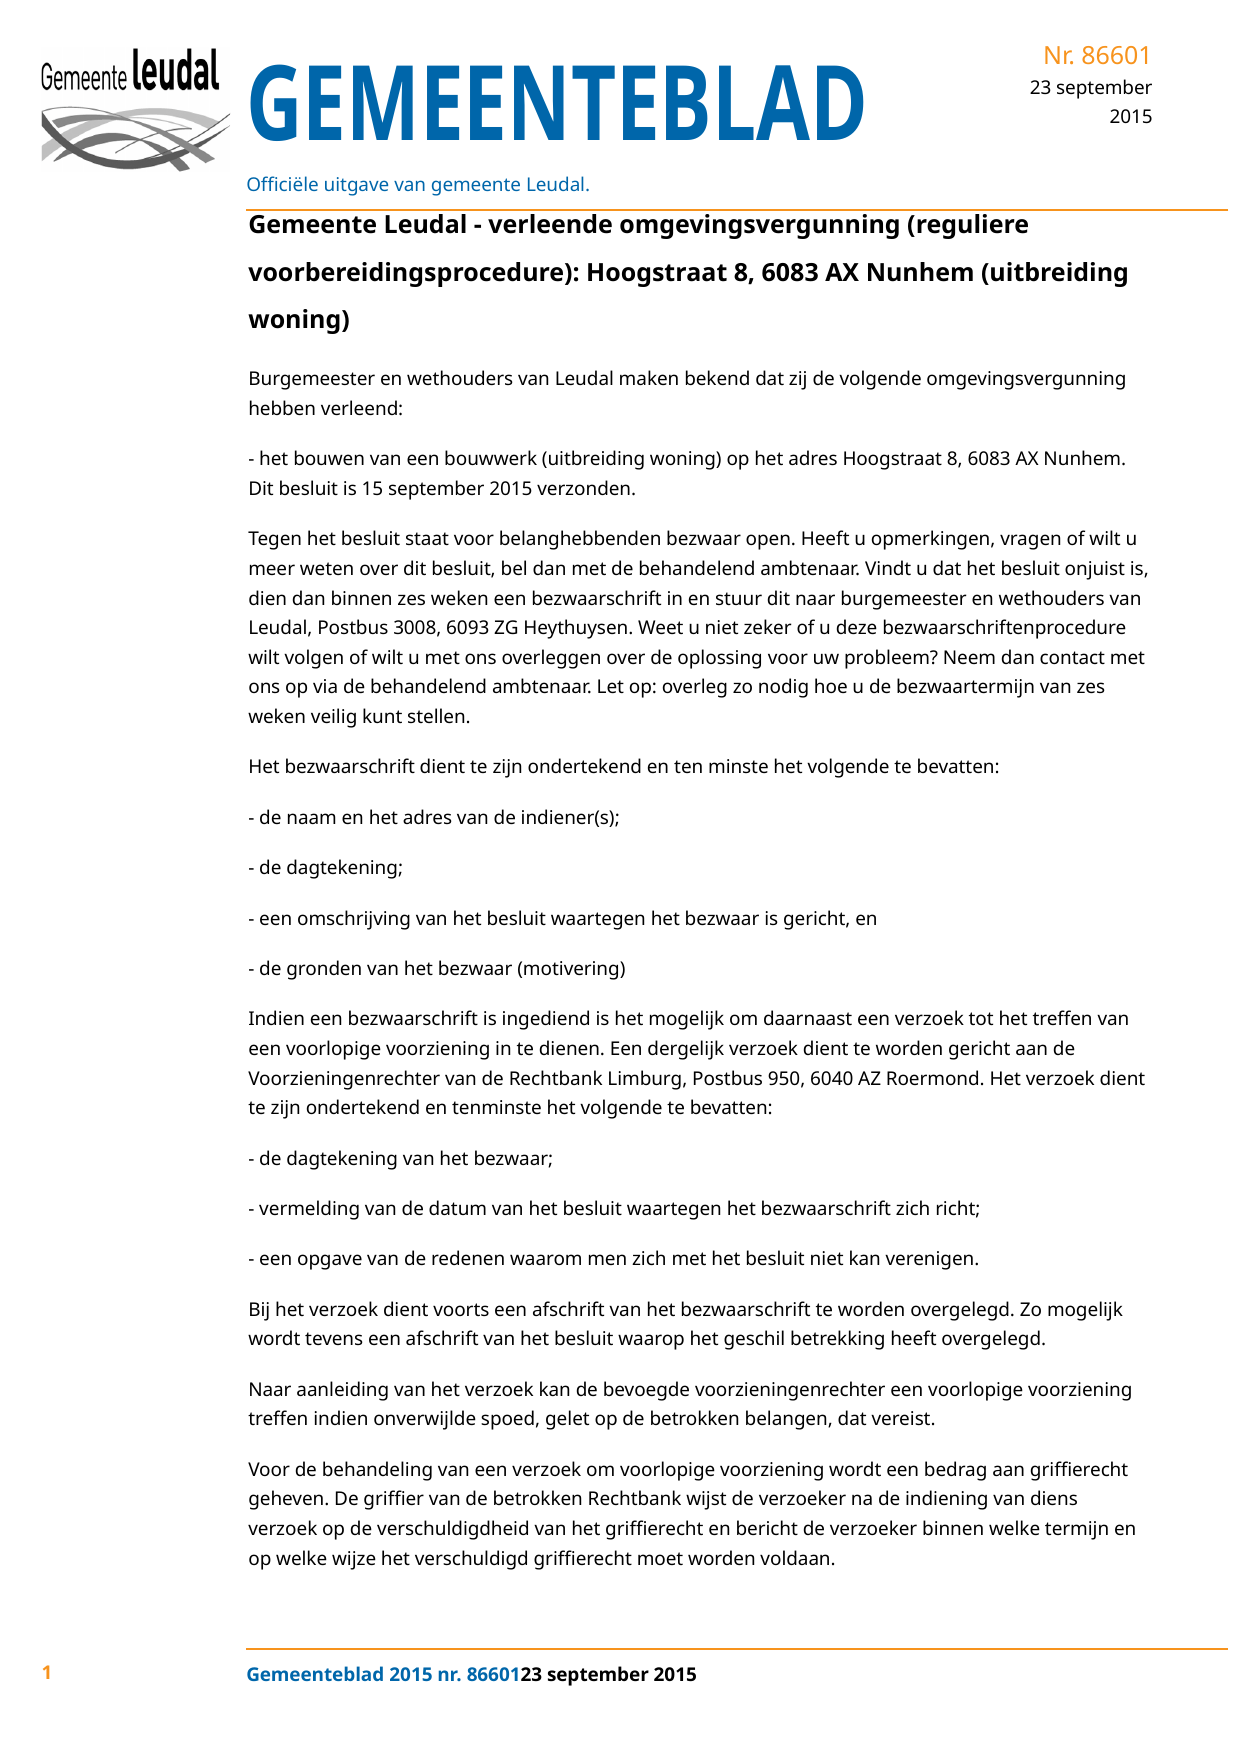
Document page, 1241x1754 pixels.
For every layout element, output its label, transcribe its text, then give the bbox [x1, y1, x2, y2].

text - een opgave van de redenen waarom men zich met het besluit niet kan verenigen. [248, 1246, 1152, 1271]
text Naar aanleiding van het verzoek kan de bevoegde voorzieningenrechter een voorlopige voorziening treffen indien onverwijlde spoed, gelet op de betrokken belangen, dat vereist. [248, 1376, 1152, 1431]
text - de dagtekening van het bezwaar; [248, 1145, 1152, 1170]
text - de naam en het adres van de indiener(s); [248, 804, 1152, 829]
text - de dagtekening; [248, 854, 1152, 880]
text Voor de behandeling van een verzoek om voorlopige voorziening wordt een bedrag aan griffierecht geheven. De griffier van de betrokken Rechtbank wijst de verzoeker na de indiening van diens verzoek op de verschuldigdheid van het griffierecht en bericht de verzoeker binnen welke termijn en op welke wijze het verschuldigd griffierecht moet worden voldaan. [248, 1456, 1152, 1570]
picture [41, 47, 231, 172]
text - vermelding van de datum van het besluit waartegen het bezwaarschrift zich richt; [248, 1195, 1152, 1221]
text - de gronden van het bezwaar (motivering) [248, 955, 1152, 981]
text Bij het verzoek dient voorts een afschrift van het bezwaarschrift te worden overgelegd. Zo mogelijk wordt tevens een afschrift van het besluit waarop het geschil betrekking heeft overgelegd. [248, 1296, 1152, 1351]
text Tegen het besluit staat voor belanghebbenden bezwaar open. Heeft u opmerkingen, vragen of wilt u meer weten over dit besluit, bel dan met de behandelend ambtenaar. Vindt u dat het besluit onjuist is, dien dan binnen zes weken een bezwaarschrift in en stuur dit naar burgemeester en wethouders van Leudal, Postbus 3008, 6093 ZG Heythuysen. Weet u niet zeker of u deze bezwaarschriftenprocedure wilt volgen of wilt u met ons overleggen over de oplossing voor uw probleem? Neem dan contact met ons op via de behandelend ambtenaar. Let op: overleg zo nodig hoe u de bezwaartermijn van zes weken veilig kunt stellen. [248, 526, 1152, 729]
text - een omschrijving van het besluit waartegen het bezwaar is gericht, en [248, 905, 1152, 930]
text Het bezwaarschrift dient te zijn ondertekend en ten minste het volgende te bevatten: [248, 753, 1152, 779]
text Gemeente Leudal - verleende omgevingsvergunning (reguliere voorbereidingsprocedure): Hoogstraat 8, 6083 AX Nunhem (uitbreiding woning) [248, 211, 1152, 336]
text - het bouwen van een bouwwerk (uitbreiding woning) op het adres Hoogstraat 8, 6083 AX Nunhem. Dit besluit is 15 september 2015 verzonden. [248, 446, 1152, 501]
text Indien een bezwaarschrift is ingediend is het mogelijk om daarnaast een verzoek tot het treffen van een voorlopige voorziening in te dienen. Een dergelijk verzoek dient te worden gericht aan de Voorzieningenrechter van de Rechtbank Limburg, Postbus 950, 6040 AZ Roermond. Het verzoek dient te zijn ondertekend en tenminste het volgende te bevatten: [248, 1006, 1152, 1120]
text Burgemeester en wethouders van Leudal maken bekend dat zij de volgende omgevingsvergunning hebben verleend: [248, 366, 1152, 421]
